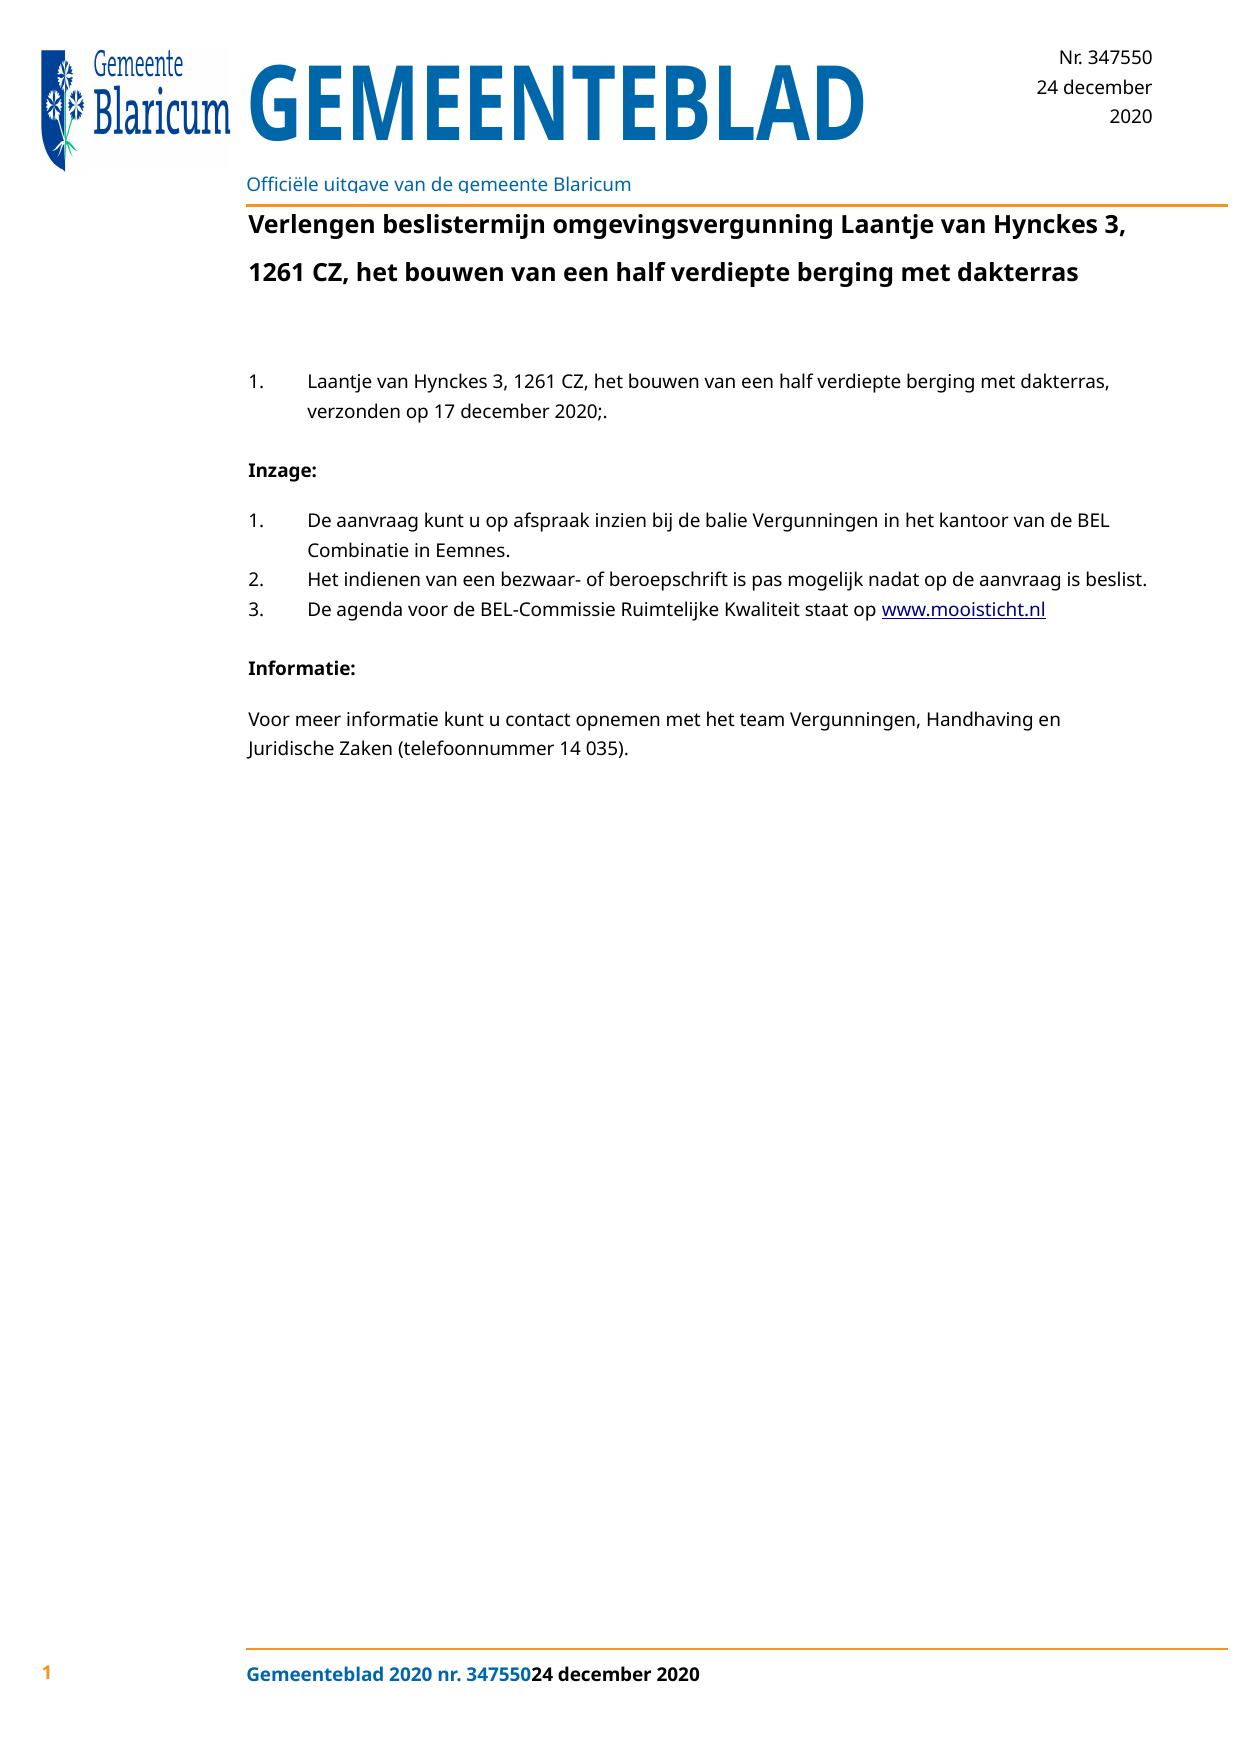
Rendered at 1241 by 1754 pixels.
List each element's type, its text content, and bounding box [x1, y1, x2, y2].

text Inzage: [248, 457, 1152, 483]
list De agenda voor de BEL-Commissie Ruimtelijke Kwaliteit staat op www.mooisticht.nl [248, 596, 1152, 622]
list Het indienen van een bezwaar- of beroepschrift is pas mogelijk nadat op de aanvraag is beslist. [248, 567, 1152, 592]
text Voor meer informatie kunt u contact opnemen met het team Vergunningen, Handhaving en Juridische Zaken (telefoonnummer 14 035). [248, 706, 1152, 761]
list Laantje van Hynckes 3, 1261 CZ, het bouwen van een half verdiepte berging met dakterras, verzonden op 17 december 2020;. [248, 368, 1152, 424]
list De aanvraag kunt u op afspraak inzien bij de balie Vergunningen in het kantoor van de BEL Combinatie in Eemnes. [248, 507, 1152, 563]
picture [41, 47, 231, 172]
text Verlengen beslistermijn omgevingsvergunning Laantje van Hynckes 3, 1261 CZ, het bouwen van een half verdiepte berging met dakterras [248, 207, 1152, 288]
text Informatie: [248, 655, 1152, 681]
